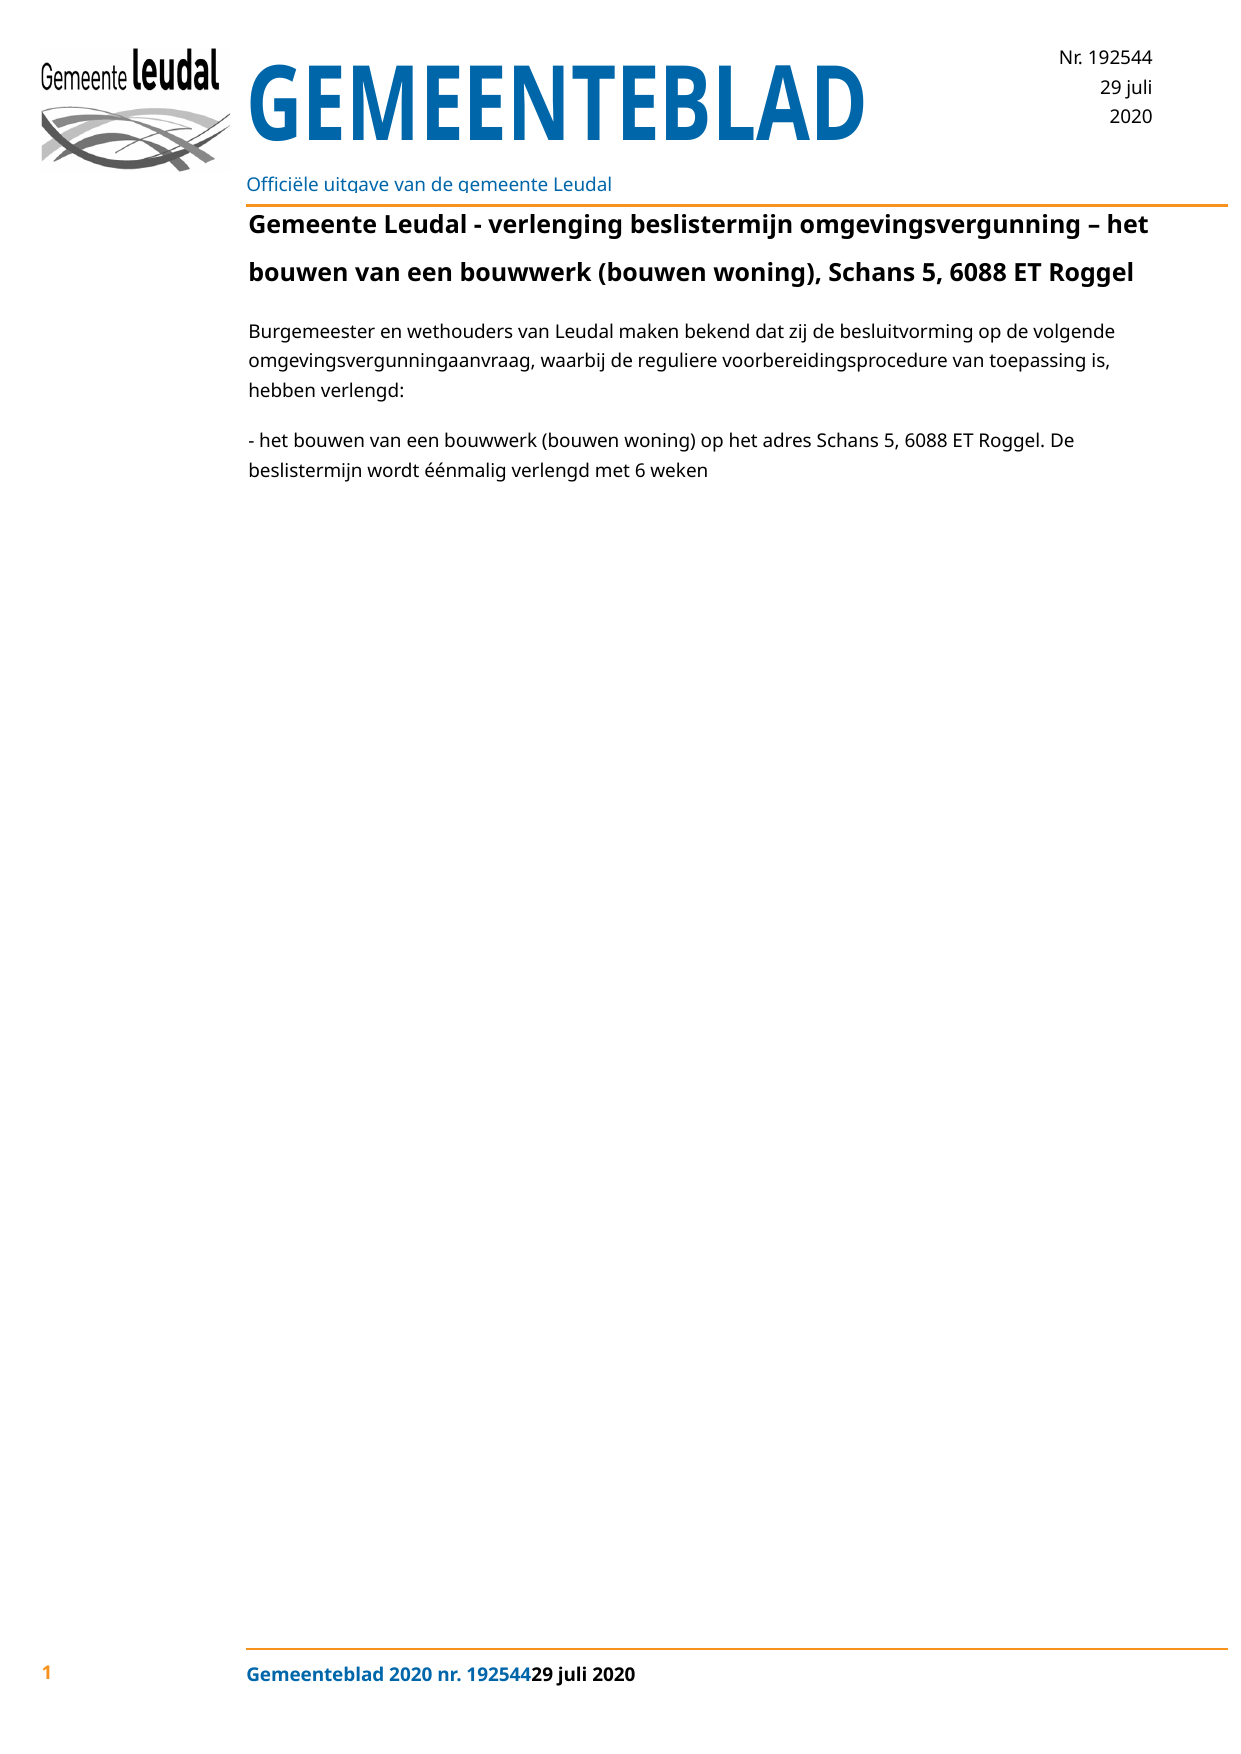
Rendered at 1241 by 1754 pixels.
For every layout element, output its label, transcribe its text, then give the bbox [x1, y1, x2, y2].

text Gemeente Leudal - verlenging beslistermijn omgevingsvergunning – het bouwen van een bouwwerk (bouwen woning), Schans 5, 6088 ET Roggel [248, 207, 1152, 288]
text - het bouwen van een bouwwerk (bouwen woning) op het adres Schans 5, 6088 ET Roggel. De beslistermijn wordt éénmalig verlengd met 6 weken [248, 427, 1152, 483]
text Burgemeester en wethouders van Leudal maken bekend dat zij de besluitvorming op de volgende omgevingsvergunningaanvraag, waarbij de reguliere voorbereidingsprocedure van toepassing is, hebben verlengd: [248, 318, 1152, 403]
picture [41, 47, 231, 172]
